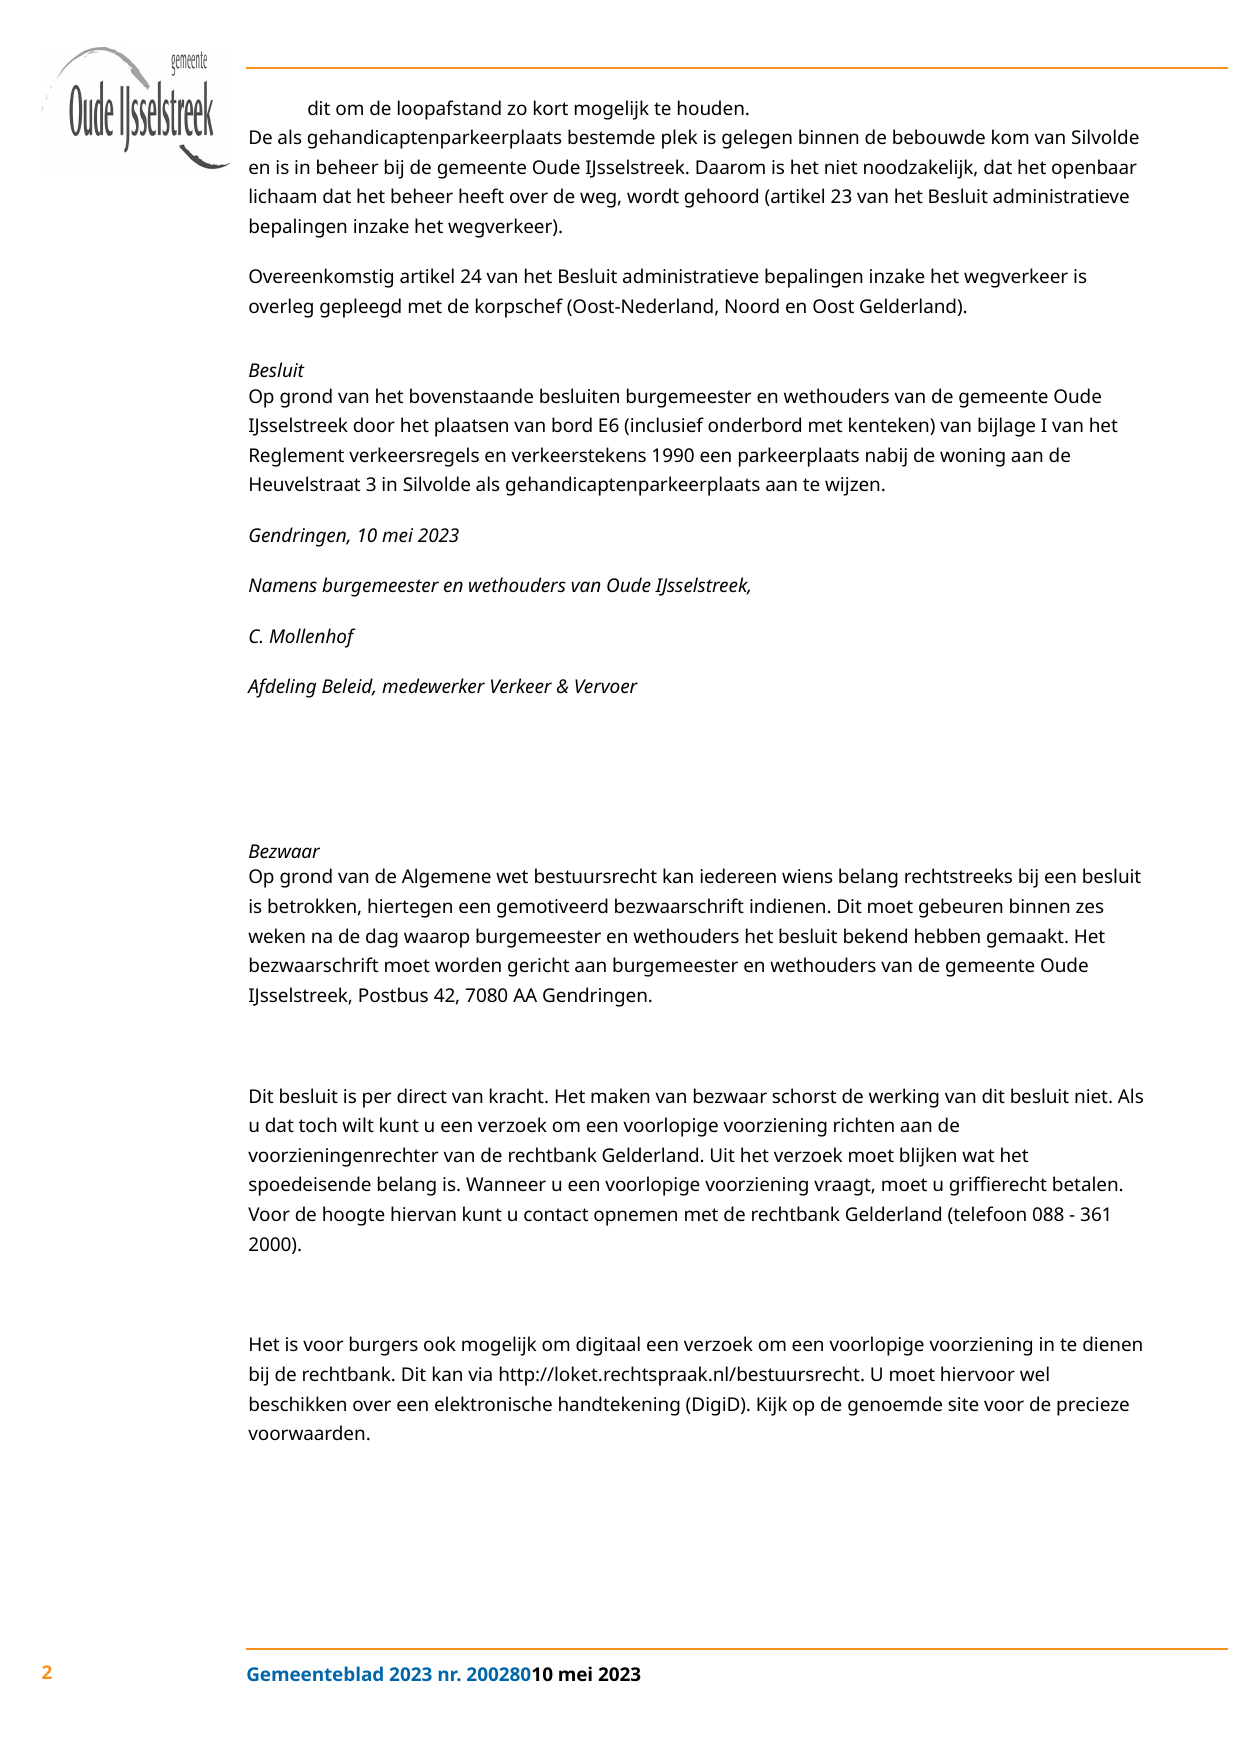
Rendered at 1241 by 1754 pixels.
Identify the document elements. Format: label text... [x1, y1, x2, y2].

text Overeenkomstig artikel 24 van het Besluit administratieve bepalingen inzake het wegverkeer is overleg gepleegd met de korpschef (Oost-Nederland, Noord en Oost Gelderland). [248, 263, 1152, 319]
text Bezwaar [248, 838, 1152, 864]
text Op grond van het bovenstaande besluiten burgemeester en wethouders van de gemeente Oude IJsselstreek door het plaatsen van bord E6 (inclusief onderbord met kenteken) van bijlage I van het Reglement verkeersregels en verkeerstekens 1990 een parkeerplaats nabij de woning aan de Heuvelstraat 3 in Silvolde als gehandicaptenparkeerplaats aan te wijzen. [248, 383, 1152, 497]
text Dit besluit is per direct van kracht. Het maken van bezwaar schorst de werking van dit besluit niet. Als u dat toch wilt kunt u een verzoek om een voorlopige voorziening richten aan de voorzieningenrechter van de rechtbank Gelderland. Uit het verzoek moet blijken wat het spoedeisende belang is. Wanneer u een voorlopige voorziening vraagt, moet u griffierecht betalen. Voor de hoogte hiervan kunt u contact opnemen met de rechtbank Gelderland (telefoon 088 - 361 2000). [248, 1083, 1152, 1257]
text Besluit [248, 357, 1152, 383]
text Namens burgemeester en wethouders van Oude IJsselstreek, [248, 572, 1152, 598]
text De als gehandicaptenparkeerplaats bestemde plek is gelegen binnen de bebouwde kom van Silvolde en is in beheer bij de gemeente Oude IJsselstreek. Daarom is het niet noodzakelijk, dat het openbaar lichaam dat het beheer heeft over de weg, wordt gehoord (artikel 23 van het Besluit administratieve bepalingen inzake het wegverkeer). [248, 124, 1152, 239]
text C. Mollenhof [248, 623, 1152, 648]
text Het is voor burgers ook mogelijk om digitaal een verzoek om een voorlopige voorziening in te dienen bij de rechtbank. Dit kan via http://loket.rechtspraak.nl/bestuursrecht. U moet hiervoor wel beschikken over een elektronische handtekening (DigiD). Kijk op de genoemde site voor de precieze voorwaarden. [248, 1332, 1152, 1446]
text Gendringen, 10 mei 2023 [248, 522, 1152, 548]
picture [41, 47, 231, 172]
text Op grond van de Algemene wet bestuursrecht kan iedereen wiens belang rechtstreeks bij een besluit is betrokken, hiertegen een gemotiveerd bezwaarschrift indienen. Dit moet gebeuren binnen zes weken na de dag waarop burgemeester en wethouders het besluit bekend hebben gemaakt. Het bezwaarschrift moet worden gericht aan burgemeester en wethouders van de gemeente Oude IJsselstreek, Postbus 42, 7080 AA Gendringen. [248, 864, 1152, 1008]
list dit om de loopafstand zo kort mogelijk te houden. [248, 95, 1152, 121]
text Afdeling Beleid, medewerker Verkeer & Vervoer [248, 673, 1152, 699]
